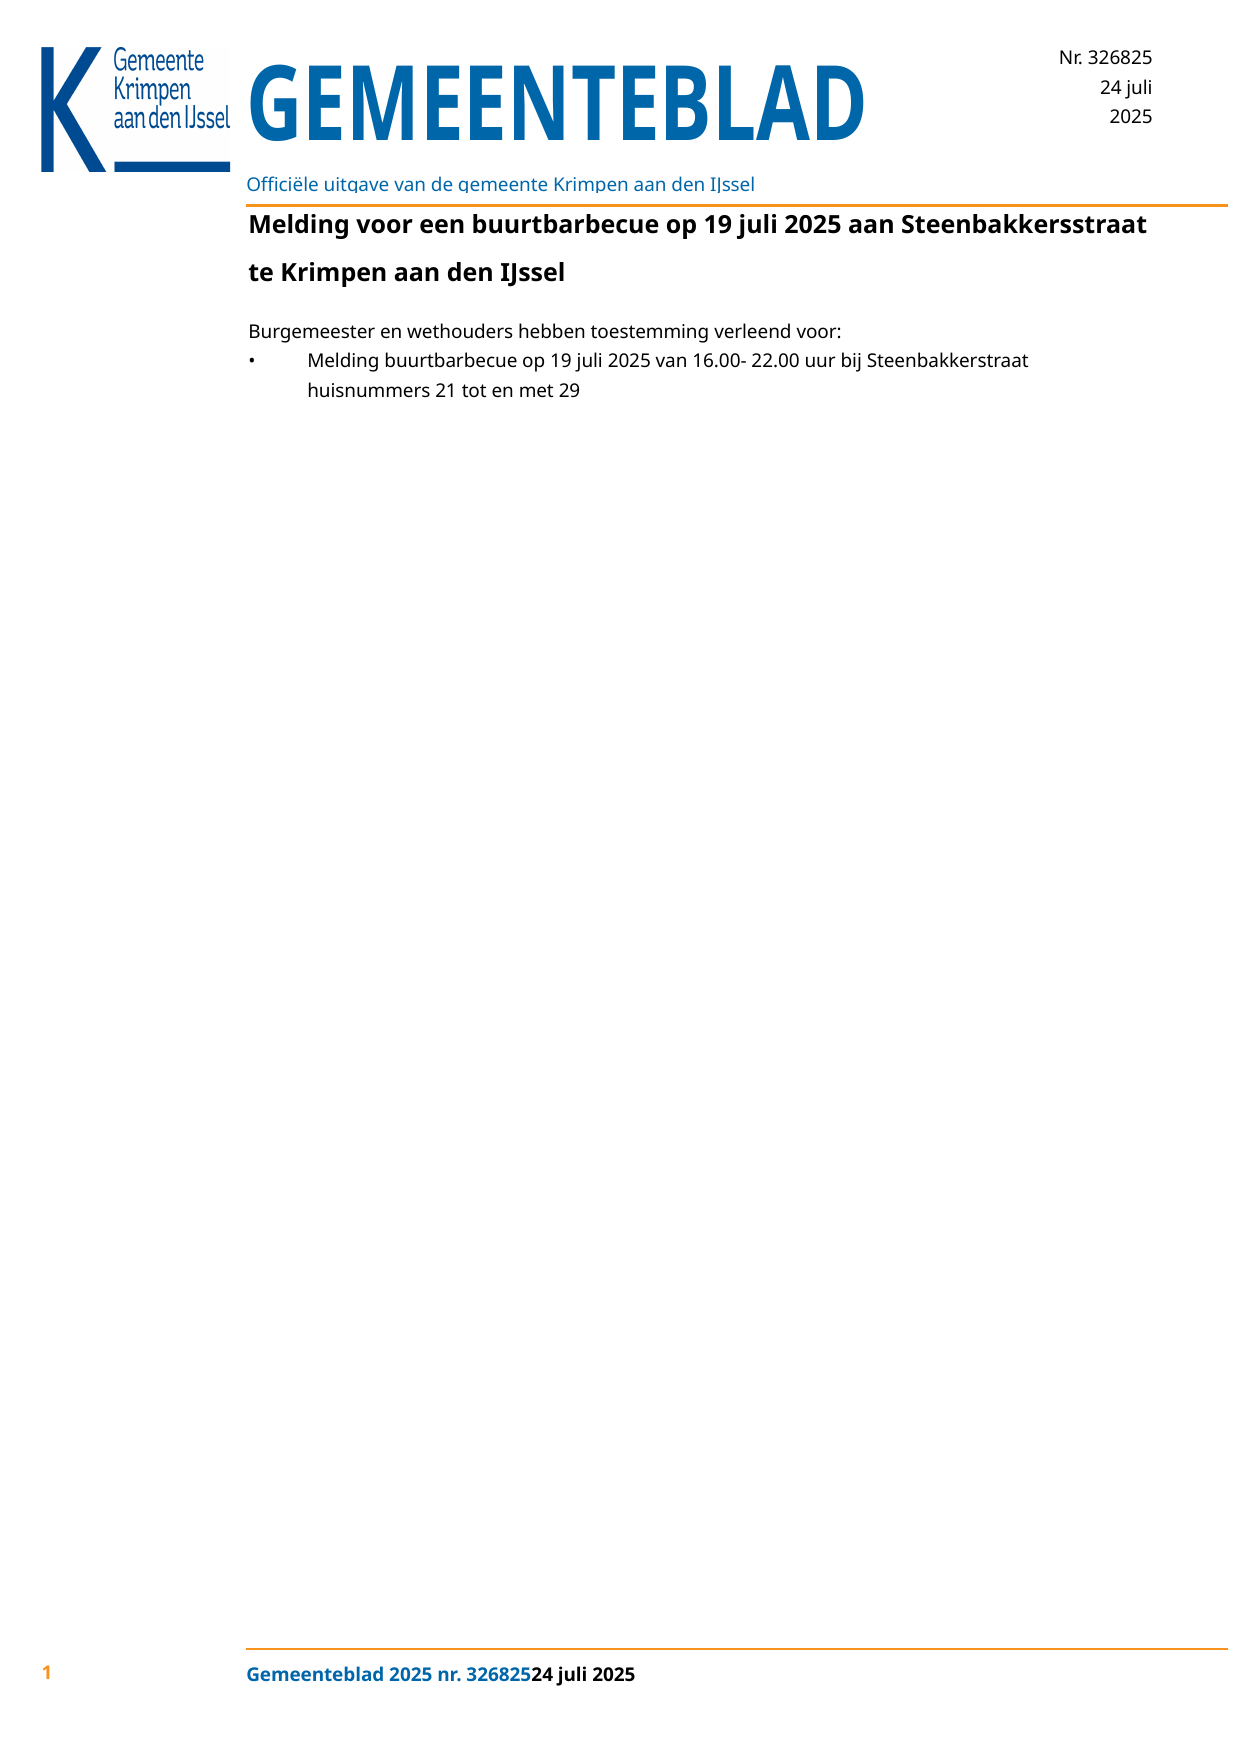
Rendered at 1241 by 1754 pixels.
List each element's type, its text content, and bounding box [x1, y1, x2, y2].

list Melding buurtbarbecue op 19 juli 2025 van 16.00- 22.00 uur bij Steenbakkerstraat huisnummers 21 tot en met 29 [248, 347, 1152, 403]
text Melding voor een buurtbarbecue op 19 juli 2025 aan Steenbakkersstraat te Krimpen aan den IJssel [248, 207, 1152, 288]
picture [41, 47, 231, 172]
text Burgemeester en wethouders hebben toestemming verleend voor: [248, 318, 1152, 344]
